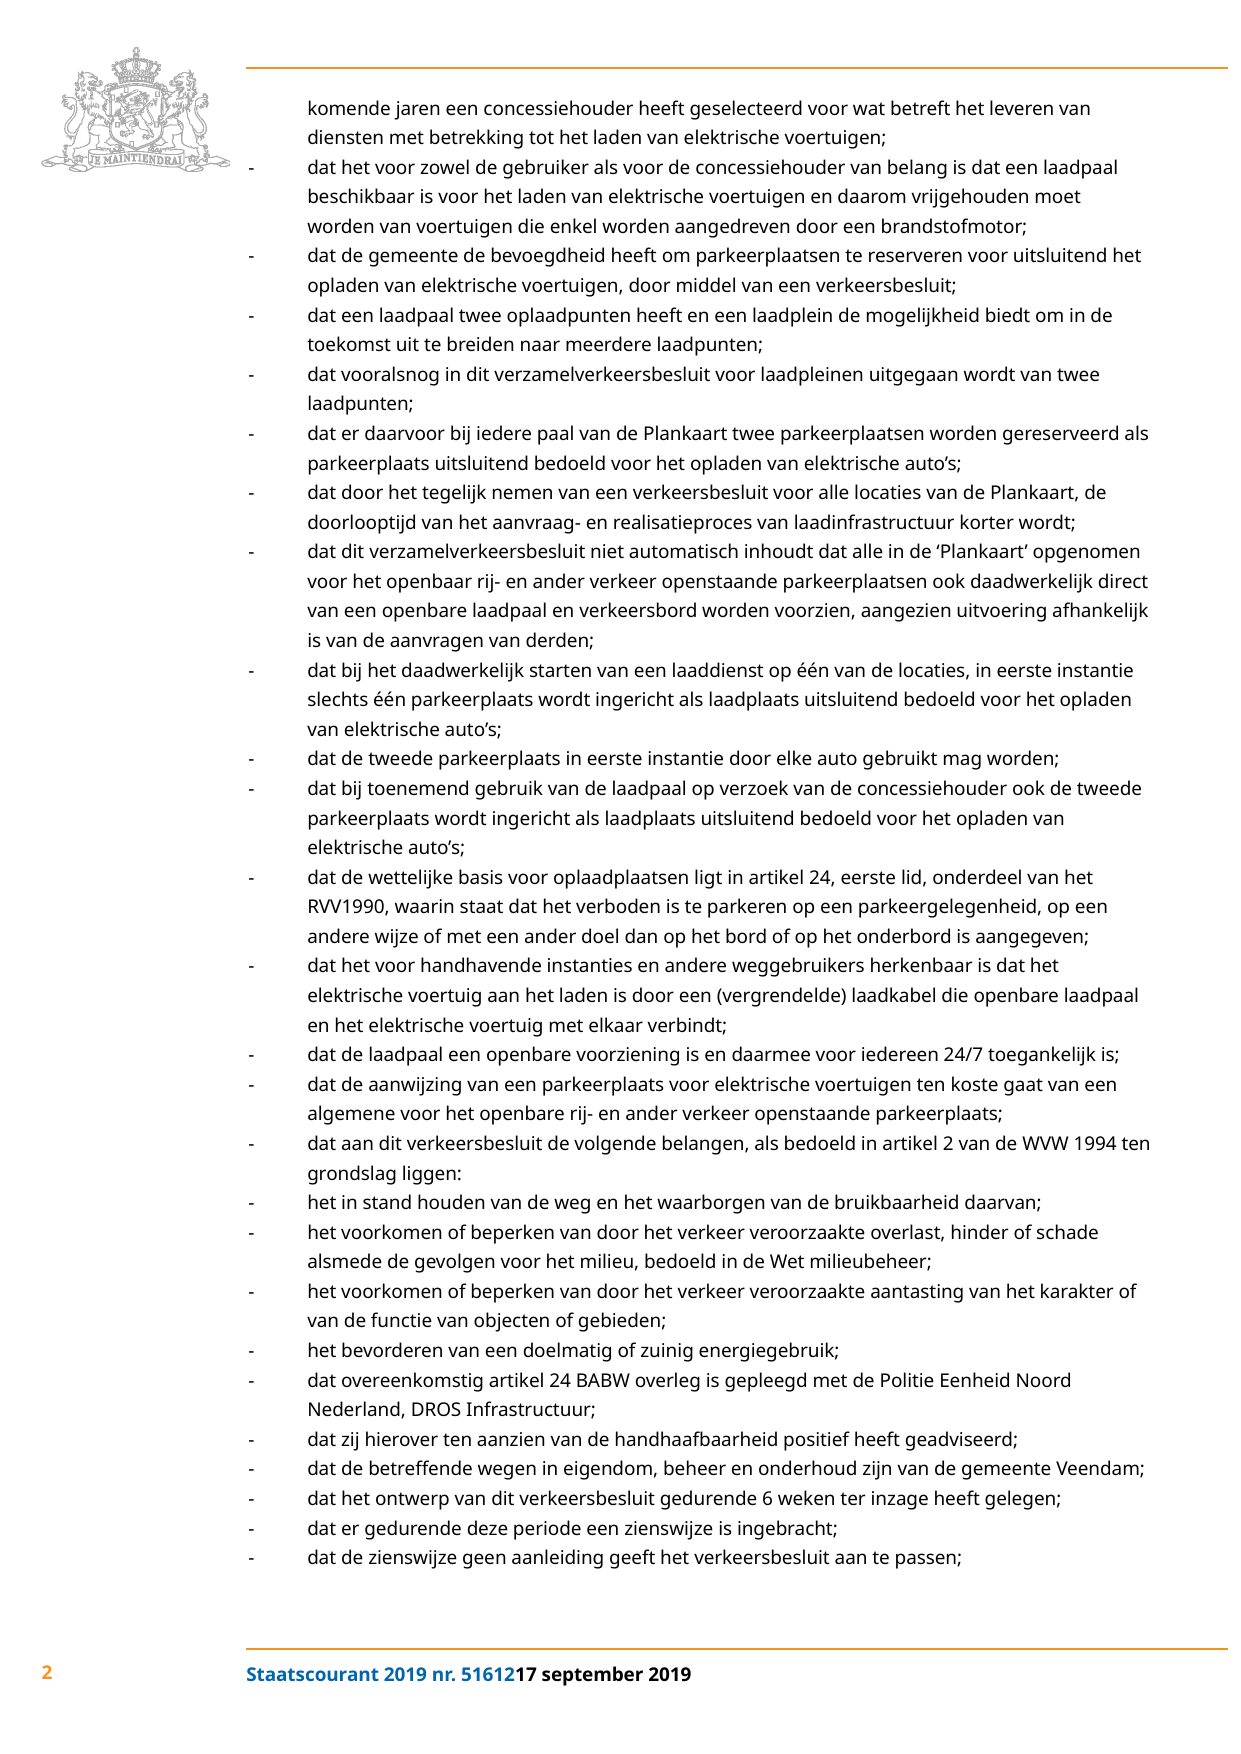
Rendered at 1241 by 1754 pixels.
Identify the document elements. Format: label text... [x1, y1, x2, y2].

list dat de gemeente de bevoegdheid heeft om parkeerplaatsen te reserveren voor uitsluitend het opladen van elektrische voertuigen, door middel van een verkeersbesluit; [248, 243, 1152, 298]
list het in stand houden van de weg en het waarborgen van de bruikbaarheid daarvan; [248, 1189, 1152, 1215]
list dat de laadpaal een openbare voorziening is en daarmee voor iedereen 24/7 toegankelijk is; [248, 1041, 1152, 1067]
list dat een laadpaal twee oplaadpunten heeft en een laadplein de mogelijkheid biedt om in de toekomst uit te breiden naar meerdere laadpunten; [248, 302, 1152, 357]
list dat overeenkomstig artikel 24 BABW overleg is gepleegd met de Politie Eenheid Noord Nederland, DROS Infrastructuur; [248, 1367, 1152, 1422]
list komende jaren een concessiehouder heeft geselecteerd voor wat betreft het leveren van diensten met betrekking tot het laden van elektrische voertuigen; [248, 95, 1152, 150]
list dat er gedurende deze periode een zienswijze is ingebracht; [248, 1515, 1152, 1541]
list dat de wettelijke basis voor oplaadplaatsen ligt in artikel 24, eerste lid, onderdeel van het RVV1990, waarin staat dat het verboden is te parkeren op een parkeergelegenheid, op een andere wijze of met een ander doel dan op het bord of op het onderbord is aangegeven; [248, 864, 1152, 949]
list dat het voor zowel de gebruiker als voor de concessiehouder van belang is dat een laadpaal beschikbaar is voor het laden van elektrische voertuigen en daarom vrijgehouden moet worden van voertuigen die enkel worden aangedreven door een brandstofmotor; [248, 154, 1152, 239]
list het bevorderen van een doelmatig of zuinig energiegebruik; [248, 1337, 1152, 1363]
list dat de betreffende wegen in eigendom, beheer en onderhoud zijn van de gemeente Veendam; [248, 1456, 1152, 1481]
list dat aan dit verkeersbesluit de volgende belangen, als bedoeld in artikel 2 van de WVW 1994 ten grondslag liggen: [248, 1130, 1152, 1186]
list dat door het tegelijk nemen van een verkeersbesluit voor alle locaties van de Plankaart, de doorlooptijd van het aanvraag- en realisatieproces van laadinfrastructuur korter wordt; [248, 479, 1152, 535]
list het voorkomen of beperken van door het verkeer veroorzaakte aantasting van het karakter of van de functie van objecten of gebieden; [248, 1278, 1152, 1333]
list dat de tweede parkeerplaats in eerste instantie door elke auto gebruikt mag worden; [248, 746, 1152, 771]
list dat bij het daadwerkelijk starten van een laaddienst op één van de locaties, in eerste instantie slechts één parkeerplaats wordt ingericht als laadplaats uitsluitend bedoeld voor het opladen van elektrische auto’s; [248, 657, 1152, 742]
list dat het ontwerp van dit verkeersbesluit gedurende 6 weken ter inzage heeft gelegen; [248, 1485, 1152, 1511]
list dat het voor handhavende instanties en andere weggebruikers herkenbaar is dat het elektrische voertuig aan het laden is door een (vergrendelde) laadkabel die openbare laadpaal en het elektrische voertuig met elkaar verbindt; [248, 953, 1152, 1038]
list dat dit verzamelverkeersbesluit niet automatisch inhoudt dat alle in de ‘Plankaart’ opgenomen voor het openbaar rij- en ander verkeer openstaande parkeerplaatsen ook daadwerkelijk direct van een openbare laadpaal en verkeersbord worden voorzien, aangezien uitvoering afhankelijk is van de aanvragen van derden; [248, 538, 1152, 653]
list het voorkomen of beperken van door het verkeer veroorzaakte overlast, hinder of schade alsmede de gevolgen voor het milieu, bedoeld in de Wet milieubeheer; [248, 1219, 1152, 1274]
list dat de zienswijze geen aanleiding geeft het verkeersbesluit aan te passen; [248, 1544, 1152, 1570]
list dat er daarvoor bij iedere paal van de Plankaart twee parkeerplaatsen worden gereserveerd als parkeerplaats uitsluitend bedoeld voor het opladen van elektrische auto’s; [248, 420, 1152, 476]
list dat bij toenemend gebruik van de laadpaal op verzoek van de concessiehouder ook de tweede parkeerplaats wordt ingericht als laadplaats uitsluitend bedoeld voor het opladen van elektrische auto’s; [248, 775, 1152, 860]
list dat zij hierover ten aanzien van de handhaafbaarheid positief heeft geadviseerd; [248, 1426, 1152, 1452]
list dat vooralsnog in dit verzamelverkeersbesluit voor laadpleinen uitgegaan wordt van twee laadpunten; [248, 361, 1152, 416]
picture [41, 47, 231, 172]
list dat de aanwijzing van een parkeerplaats voor elektrische voertuigen ten koste gaat van een algemene voor het openbare rij- en ander verkeer openstaande parkeerplaats; [248, 1071, 1152, 1126]
